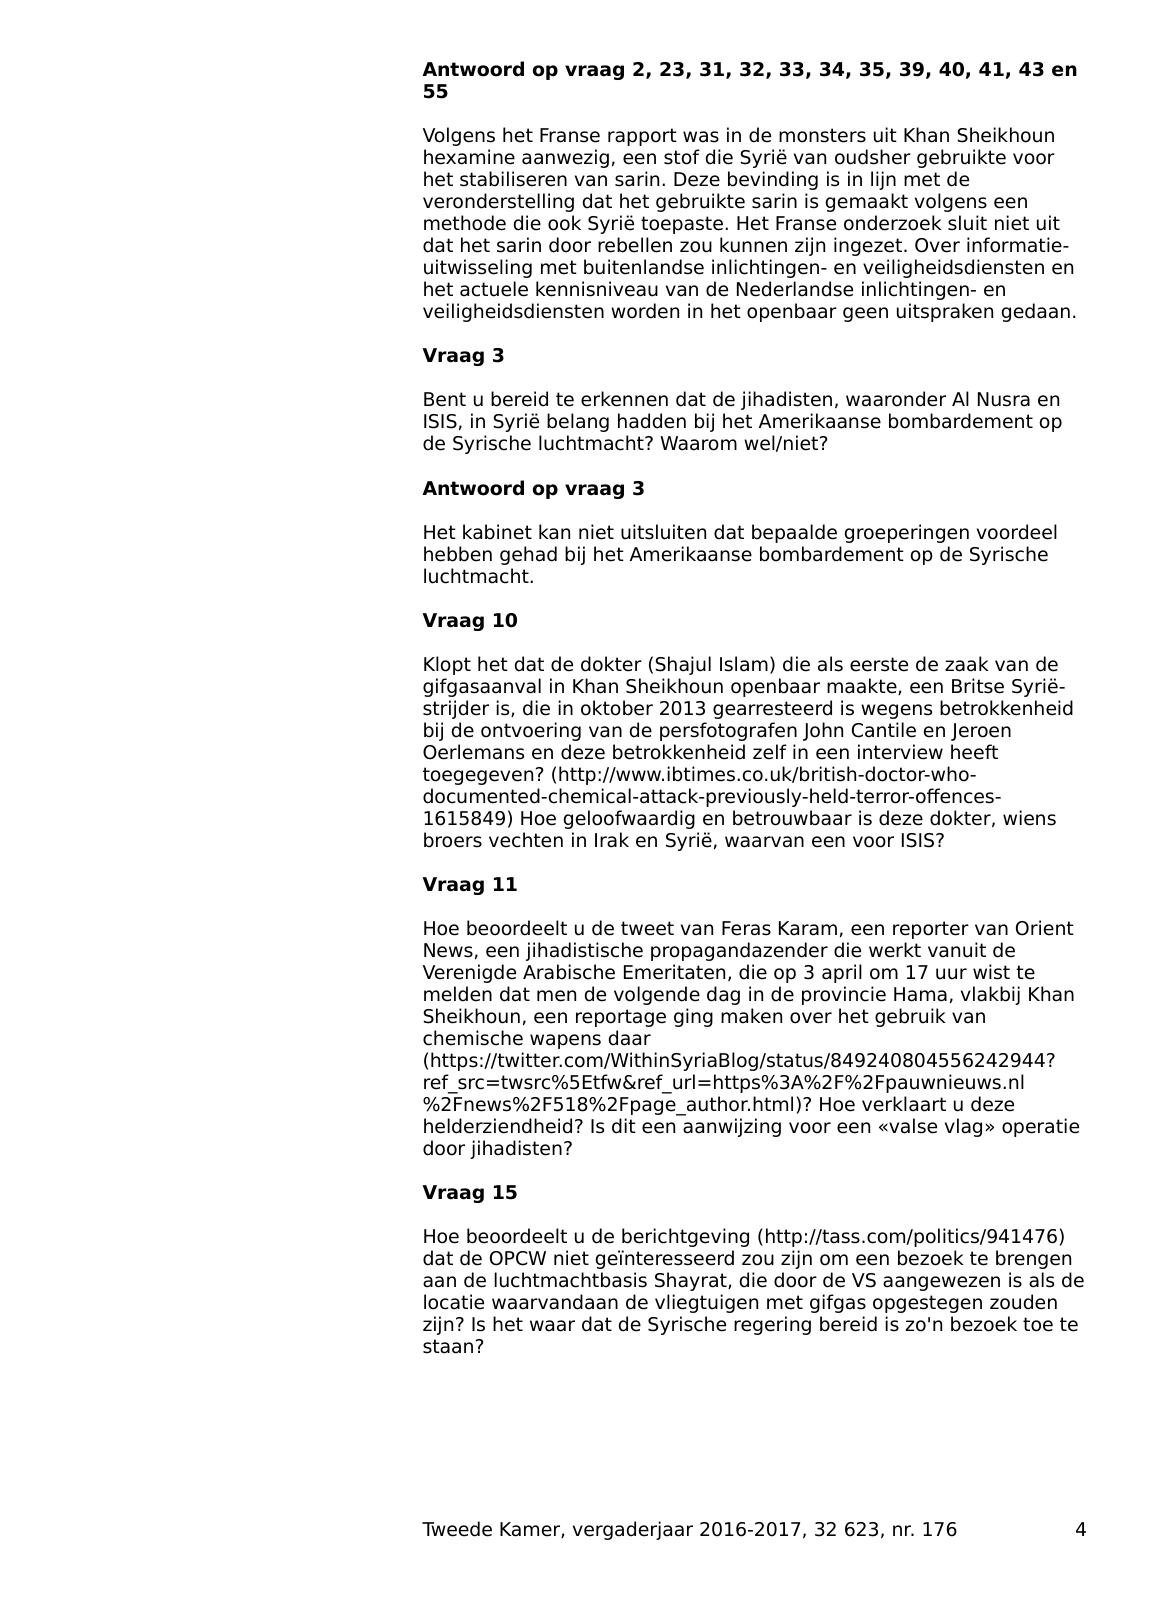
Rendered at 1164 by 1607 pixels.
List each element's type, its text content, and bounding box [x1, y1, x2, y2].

text Volgens het Franse rapport was in de monsters uit Khan Sheikhoun hexamine aanwezig, een stof die Syrië van oudsher gebruikte voor het stabiliseren van sarin. Deze bevinding is in lijn met de veronderstelling dat het gebruikte sarin is gemaakt volgens een methode die ook Syrië toepaste. Het Franse onderzoek sluit niet uit dat het sarin door rebellen zou kunnen zijn ingezet. Over informatie-uitwisseling met buitenlandse inlichtingen- en veiligheidsdiensten en het actuele kennisniveau van de Nederlandse inlichtingen- en veiligheidsdiensten worden in het openbaar geen uitspraken gedaan. [422, 125, 1087, 323]
subtitle Antwoord op vraag 2, 23, 31, 32, 33, 34, 35, 39, 40, 41, 43 en 55 [422, 59, 1087, 103]
subtitle Vraag 3 [422, 345, 1087, 367]
subtitle Vraag 15 [422, 1182, 1087, 1204]
subtitle Antwoord op vraag 3 [422, 477, 1087, 499]
text Hoe beoordeelt u de tweet van Feras Karam, een reporter van Orient News, een jihadistische propagandazender die werkt vanuit de Verenigde Arabische Emeritaten, die op 3 april om 17 uur wist te melden dat men de volgende dag in de provincie Hama, vlakbij Khan Sheikhoun, een reportage ging maken over het gebruik van chemische wapens daar (https://twitter.com/WithinSyriaBlog/status/849240804556242944?ref_src=twsrc%5Etfw&ref_url=https%3A%2F%2Fpauwnieuws.nl%2Fnews%2F518%2Fpage_author.html)? Hoe verklaart u deze helderziendheid? Is dit een aanwijzing voor een «valse vlag» operatie door jihadisten? [422, 918, 1087, 1160]
text Het kabinet kan niet uitsluiten dat bepaalde groeperingen voordeel hebben gehad bij het Amerikaanse bombardement op de Syrische luchtmacht. [422, 522, 1087, 588]
text Bent u bereid te erkennen dat de jihadisten, waaronder Al Nusra en ISIS, in Syrië belang hadden bij het Amerikaanse bombardement op de Syrische luchtmacht? Waarom wel/niet? [422, 389, 1087, 455]
text Klopt het dat de dokter (Shajul Islam) die als eerste de zaak van de gifgasaanval in Khan Sheikhoun openbaar maakte, een Britse Syrië-strijder is, die in oktober 2013 gearresteerd is wegens betrokkenheid bij de ontvoering van de persfotografen John Cantile en Jeroen Oerlemans en deze betrokkenheid zelf in een interview heeft toegegeven? (http://www.ibtimes.co.uk/british-doctor-who-documented-chemical-attack-previously-held-terror-offences-1615849) Hoe geloofwaardig en betrouwbaar is deze dokter, wiens broers vechten in Irak en Syrië, waarvan een voor ISIS? [422, 654, 1087, 852]
subtitle Vraag 10 [422, 610, 1087, 632]
subtitle Vraag 11 [422, 874, 1087, 896]
text Hoe beoordeelt u de berichtgeving (http://tass.com/politics/941476) dat de OPCW niet geïnteresseerd zou zijn om een bezoek te brengen aan de luchtmachtbasis Shayrat, die door de VS aangewezen is als de locatie waarvandaan de vliegtuigen met gifgas opgestegen zouden zijn? Is het waar dat de Syrische regering bereid is zo'n bezoek toe te staan? [422, 1226, 1087, 1358]
